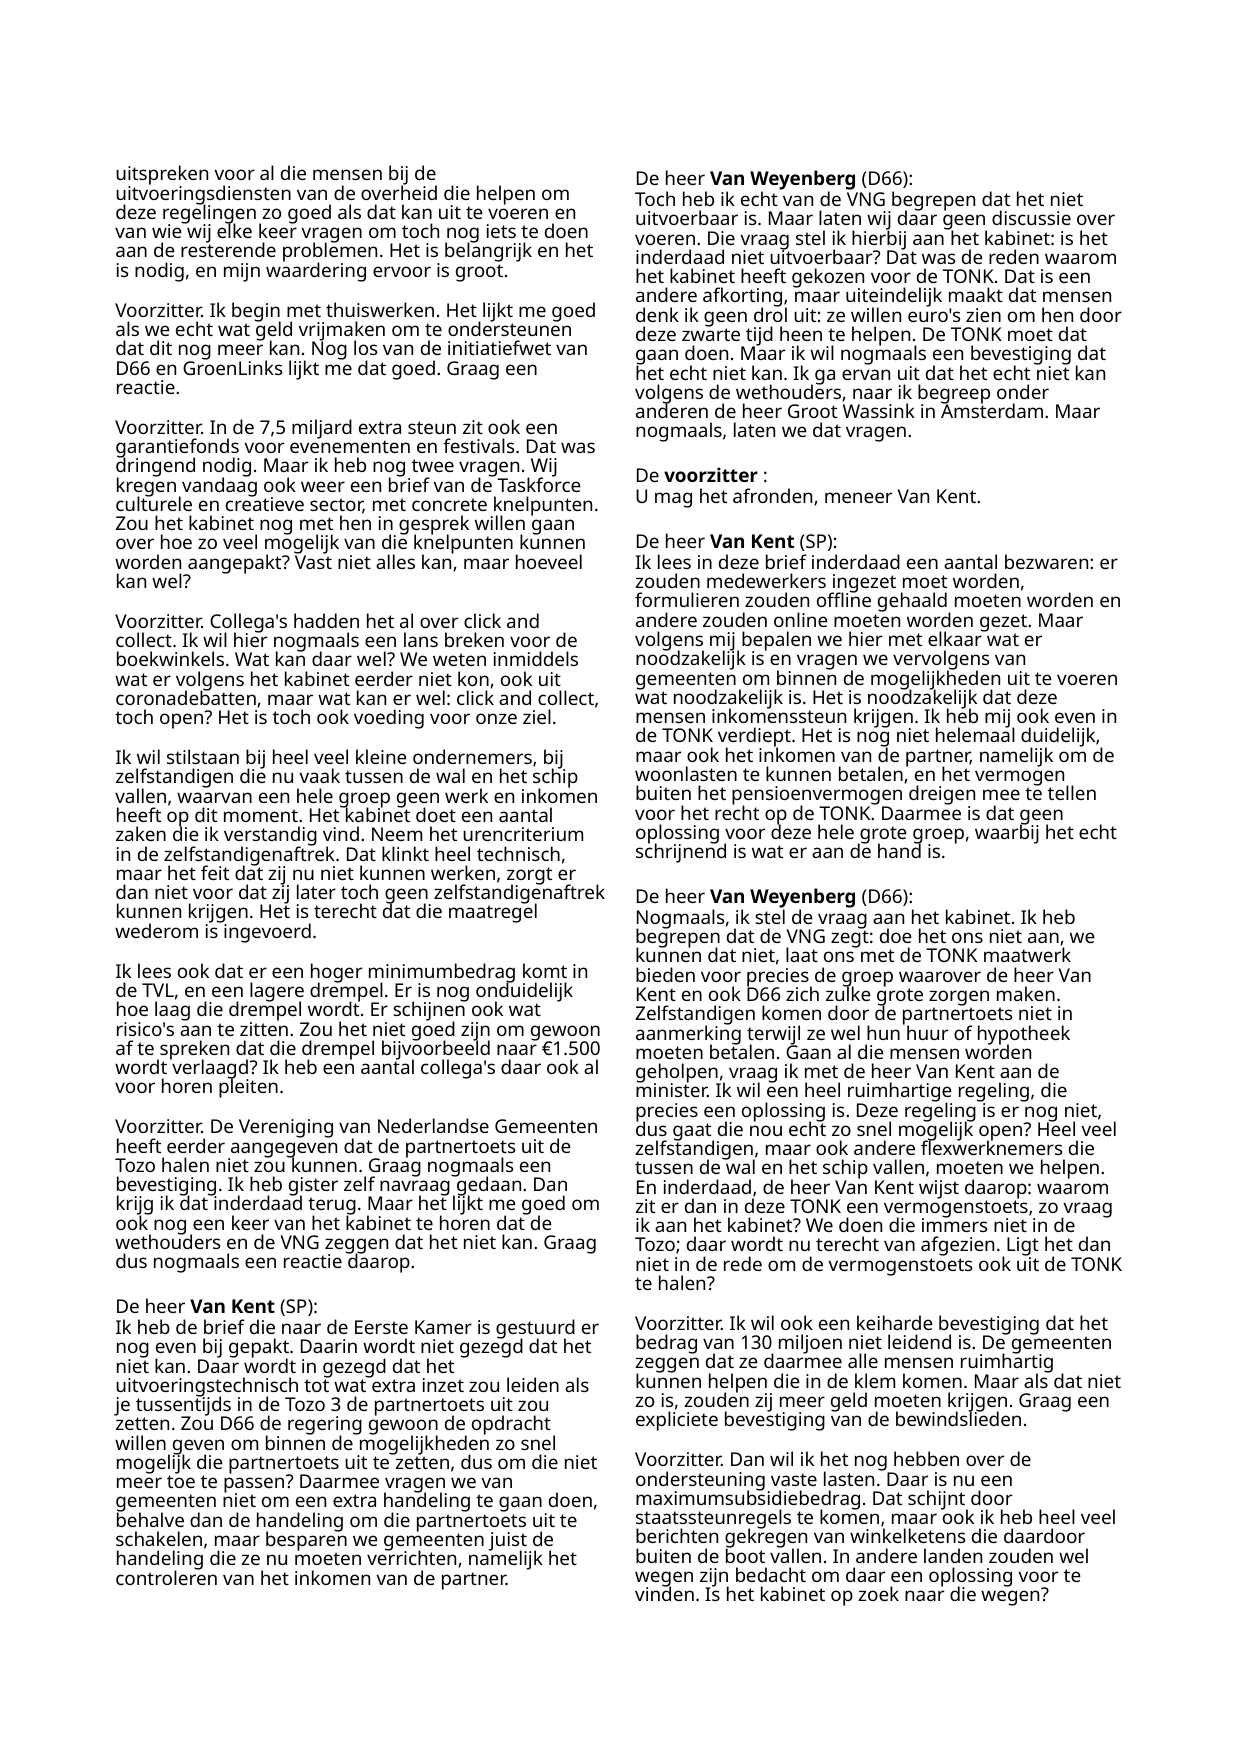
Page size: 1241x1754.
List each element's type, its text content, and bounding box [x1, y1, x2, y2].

text Voorzitter. Ik begin met thuiswerken. Het lijkt me goed als we echt wat geld vrijmaken om te ondersteunen dat dit nog meer kan. Nog los van de initiatiefwet van D66 en GroenLinks lijkt me dat goed. Graag een reactie. [115, 302, 605, 398]
text Ik wil stilstaan bij heel veel kleine ondernemers, bij zelfstandigen die nu vaak tussen de wal en het schip vallen, waarvan een hele groep geen werk en inkomen heeft op dit moment. Het kabinet doet een aantal zaken die ik verstandig vind. Neem het urencriterium in de zelfstandigenaftrek. Dat klinkt heel technisch, maar het feit dat zij nu niet kunnen werken, zorgt er dan niet voor dat zij later toch geen zelfstandigenaftrek kunnen krijgen. Het is terecht dat die maatregel wederom is ingevoerd. [115, 749, 605, 942]
text Voorzitter. De Vereniging van Nederlandse Gemeenten heeft eerder aangegeven dat de partnertoets uit de Tozo halen niet zou kunnen. Graag nogmaals een bevestiging. Ik heb gister zelf navraag gedaan. Dan krijg ik dat inderdaad terug. Maar het lijkt me goed om ook nog een keer van het kabinet te horen dat de wethouders en de VNG zeggen dat het niet kan. Graag dus nogmaals een reactie daarop. [115, 1118, 605, 1272]
text Ik heb de brief die naar de Eerste Kamer is gestuurd er nog even bij gepakt. Daarin wordt niet gezegd dat het niet kan. Daar wordt in gezegd dat het uitvoeringstechnisch tot wat extra inzet zou leiden als je tussentijds in de Tozo 3 de partnertoets uit zou zetten. Zou D66 de regering gewoon de opdracht willen geven om binnen de mogelijkheden zo snel mogelijk die partnertoets uit te zetten, dus om die niet meer toe te passen? Daarmee vragen we van gemeenten niet om een extra handeling te gaan doen, behalve dan de handeling om die partnertoets uit te schakelen, maar besparen we gemeenten juist de handeling die ze nu moeten verrichten, namelijk het controleren van het inkomen van de partner. [115, 1319, 605, 1589]
text uitspreken voor al die mensen bij de uitvoeringsdiensten van de overheid die helpen om deze regelingen zo goed als dat kan uit te voeren en van wie wij elke keer vragen om toch nog iets te doen aan de resterende problemen. Het is belangrijk en het is nodig, en mijn waardering ervoor is groot. [115, 165, 605, 281]
text Voorzitter. Dan wil ik het nog hebben over de ondersteuning vaste lasten. Daar is nu een maximumsubsidiebedrag. Dat schijnt door staatssteunregels te komen, maar ook ik heb heel veel berichten gekregen van winkelketens die daardoor buiten de boot vallen. In andere landen zouden wel wegen zijn bedacht om daar een oplossing voor te vinden. Is het kabinet op zoek naar die wegen? [635, 1451, 1125, 1606]
text Voorzitter. In de 7,5 miljard extra steun zit ook een garantiefonds voor evenementen en festivals. Dat was dringend nodig. Maar ik heb nog twee vragen. Wij kregen vandaag ook weer een brief van de Taskforce culturele en creatieve sector, met concrete knelpunten. Zou het kabinet nog met hen in gesprek willen gaan over hoe zo veel mogelijk van die knelpunten kunnen worden aangepakt? Vast niet alles kan, maar hoeveel kan wel? [115, 419, 605, 592]
text De heer Van Kent (SP): [635, 528, 1125, 554]
text U mag het afronden, meneer Van Kent. [635, 488, 1125, 507]
text Ik lees in deze brief inderdaad een aantal bezwaren: er zouden medewerkers ingezet moet worden, formulieren zouden offline gehaald moeten worden en andere zouden online moeten worden gezet. Maar volgens mij bepalen we hier met elkaar wat er noodzakelijk is en vragen we vervolgens van gemeenten om binnen de mogelijkheden uit te voeren wat noodzakelijk is. Het is noodzakelijk dat deze mensen inkomenssteun krijgen. Ik heb mij ook even in de TONK verdiept. Het is nog niet helemaal duidelijk, maar ook het inkomen van de partner, namelijk om de woonlasten te kunnen betalen, en het vermogen buiten het pensioenvermogen dreigen mee te tellen voor het recht op de TONK. Daarmee is dat geen oplossing voor deze hele grote groep, waarbij het echt schrijnend is wat er aan de hand is. [635, 554, 1125, 862]
text Ik lees ook dat er een hoger minimumbedrag komt in de TVL, en een lagere drempel. Er is nog onduidelijk hoe laag die drempel wordt. Er schijnen ook wat risico's aan te zitten. Zou het niet goed zijn om gewoon af te spreken dat die drempel bijvoorbeeld naar €1.500 wordt verlaagd? Ik heb een aantal collega's daar ook al voor horen pleiten. [115, 963, 605, 1098]
text Voorzitter. Ik wil ook een keiharde bevestiging dat het bedrag van 130 miljoen niet leidend is. De gemeenten zeggen dat ze daarmee alle mensen ruimhartig kunnen helpen die in de klem komen. Maar als dat niet zo is, zouden zij meer geld moeten krijgen. Graag een expliciete bevestiging van de bewindslieden. [635, 1315, 1125, 1431]
text Voorzitter. Collega's hadden het al over click and collect. Ik wil hier nogmaals een lans breken voor de boekwinkels. Wat kan daar wel? We weten inmiddels wat er volgens het kabinet eerder niet kon, ook uit coronadebatten, maar wat kan er wel: click and collect, toch open? Het is toch ook voeding voor onze ziel. [115, 613, 605, 728]
text De heer Van Kent (SP): [115, 1293, 605, 1319]
text Nogmaals, ik stel de vraag aan het kabinet. Ik heb begrepen dat de VNG zegt: doe het ons niet aan, we kunnen dat niet, laat ons met de TONK maatwerk bieden voor precies de groep waarover de heer Van Kent en ook D66 zich zulke grote zorgen maken. Zelfstandigen komen door de partnertoets niet in aanmerking terwijl ze wel hun huur of hypotheek moeten betalen. Gaan al die mensen worden geholpen, vraag ik met de heer Van Kent aan de minister. Ik wil een heel ruimhartige regeling, die precies een oplossing is. Deze regeling is er nog niet, dus gaat die nou echt zo snel mogelijk open? Heel veel zelfstandigen, maar ook andere flexwerknemers die tussen de wal en het schip vallen, moeten we helpen. En inderdaad, de heer Van Kent wijst daarop: waarom zit er dan in deze TONK een vermogenstoets, zo vraag ik aan het kabinet? We doen die immers niet in de Tozo; daar wordt nu terecht van afgezien. Ligt het dan niet in de rede om de vermogenstoets ook uit de TONK te halen? [635, 909, 1125, 1294]
text Toch heb ik echt van de VNG begrepen dat het niet uitvoerbaar is. Maar laten wij daar geen discussie over voeren. Die vraag stel ik hierbij aan het kabinet: is het inderdaad niet uitvoerbaar? Dat was de reden waarom het kabinet heeft gekozen voor de TONK. Dat is een andere afkorting, maar uiteindelijk maakt dat mensen denk ik geen drol uit: ze willen euro's zien om hen door deze zwarte tijd heen te helpen. De TONK moet dat gaan doen. Maar ik wil nogmaals een bevestiging dat het echt niet kan. Ik ga ervan uit dat het echt niet kan volgens de wethouders, naar ik begreep onder anderen de heer Groot Wassink in Amsterdam. Maar nogmaals, laten we dat vragen. [635, 191, 1125, 442]
text De heer Van Weyenberg (D66): [635, 883, 1125, 909]
text De heer Van Weyenberg (D66): [635, 165, 1125, 191]
text De voorzitter : [635, 462, 1125, 488]
